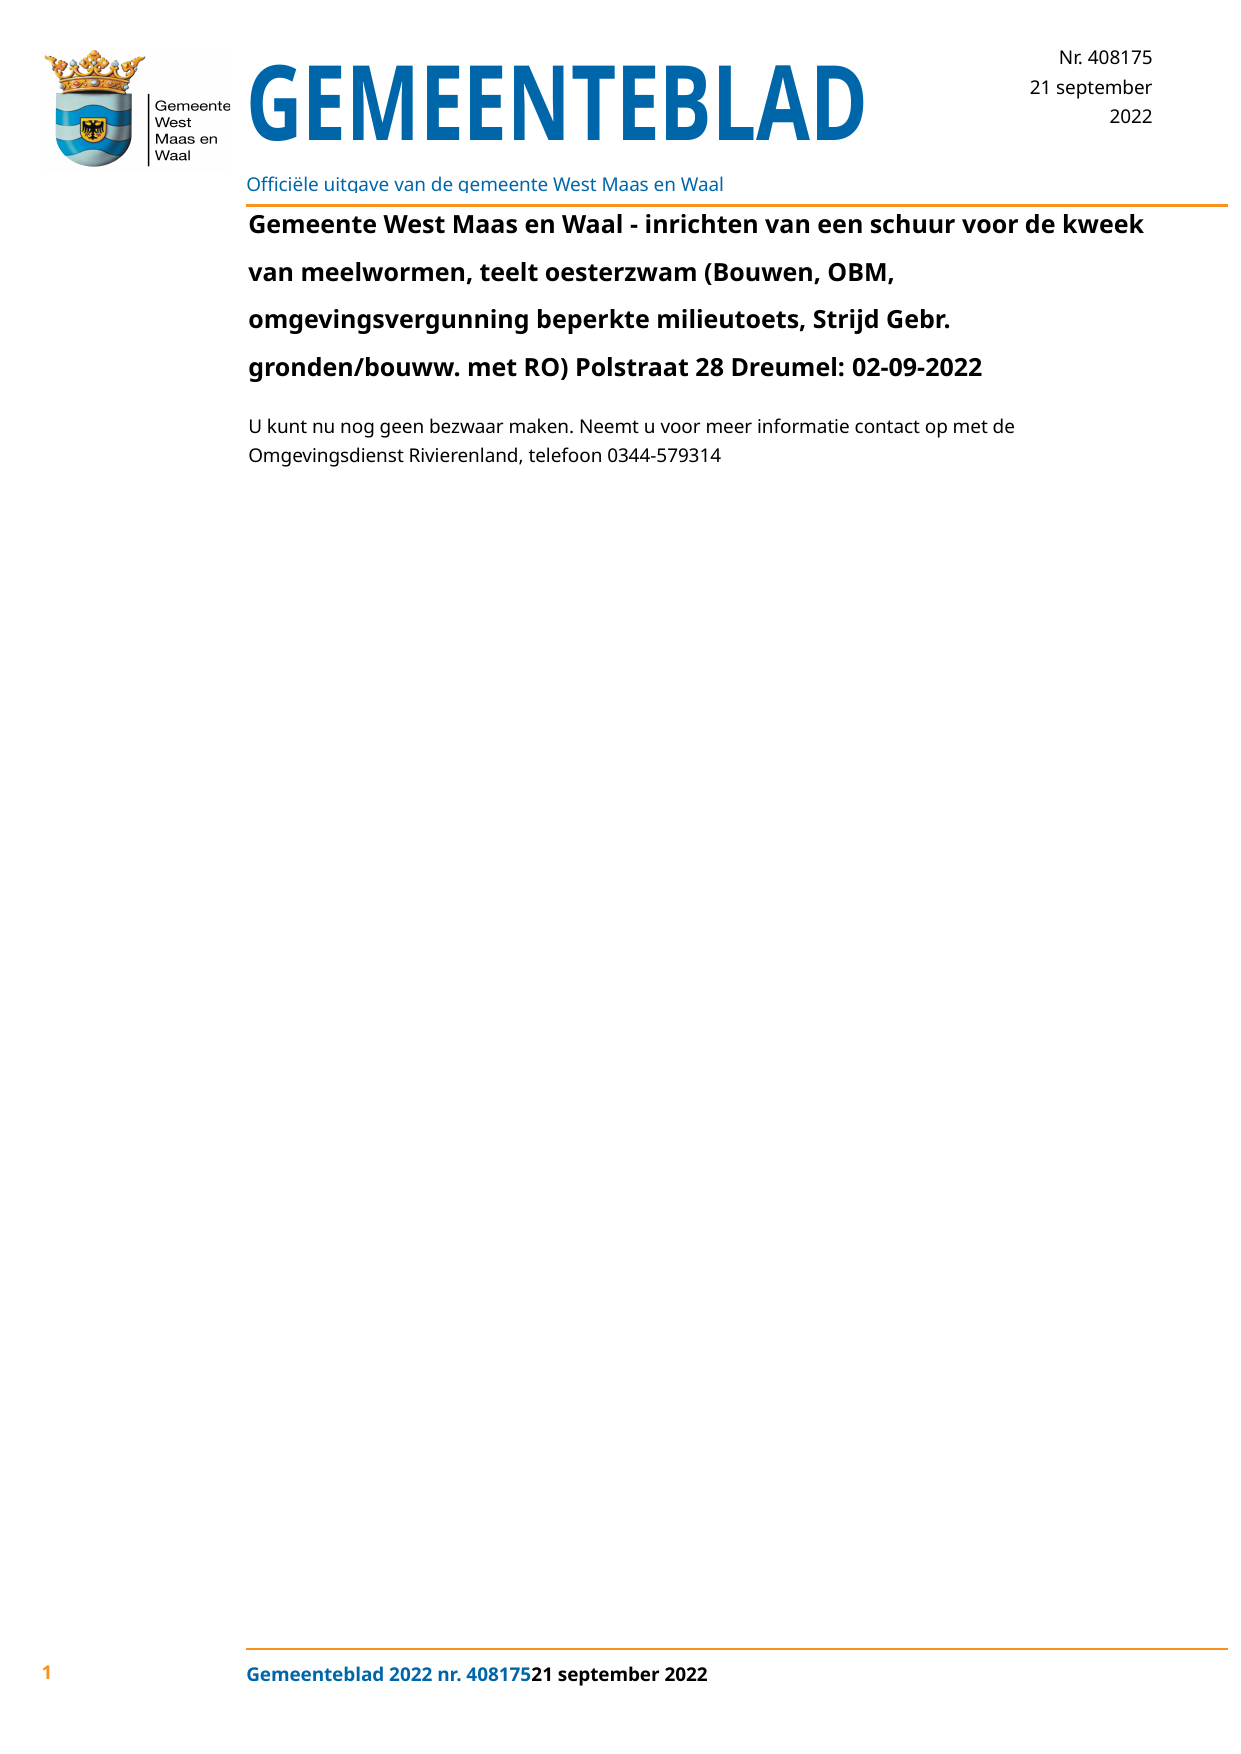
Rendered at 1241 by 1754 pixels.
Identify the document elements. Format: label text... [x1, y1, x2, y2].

text Gemeente West Maas en Waal - inrichten van een schuur voor de kweek van meelwormen, teelt oesterzwam (Bouwen, OBM, omgevingsvergunning beperkte milieutoets, Strijd Gebr. gronden/bouww. met RO) Polstraat 28 Dreumel: 02-09-2022 [248, 207, 1152, 384]
picture [41, 47, 231, 172]
text U kunt nu nog geen bezwaar maken. Neemt u voor meer informatie contact op met de Omgevingsdienst Rivierenland, telefoon 0344-579314 [248, 413, 1152, 468]
